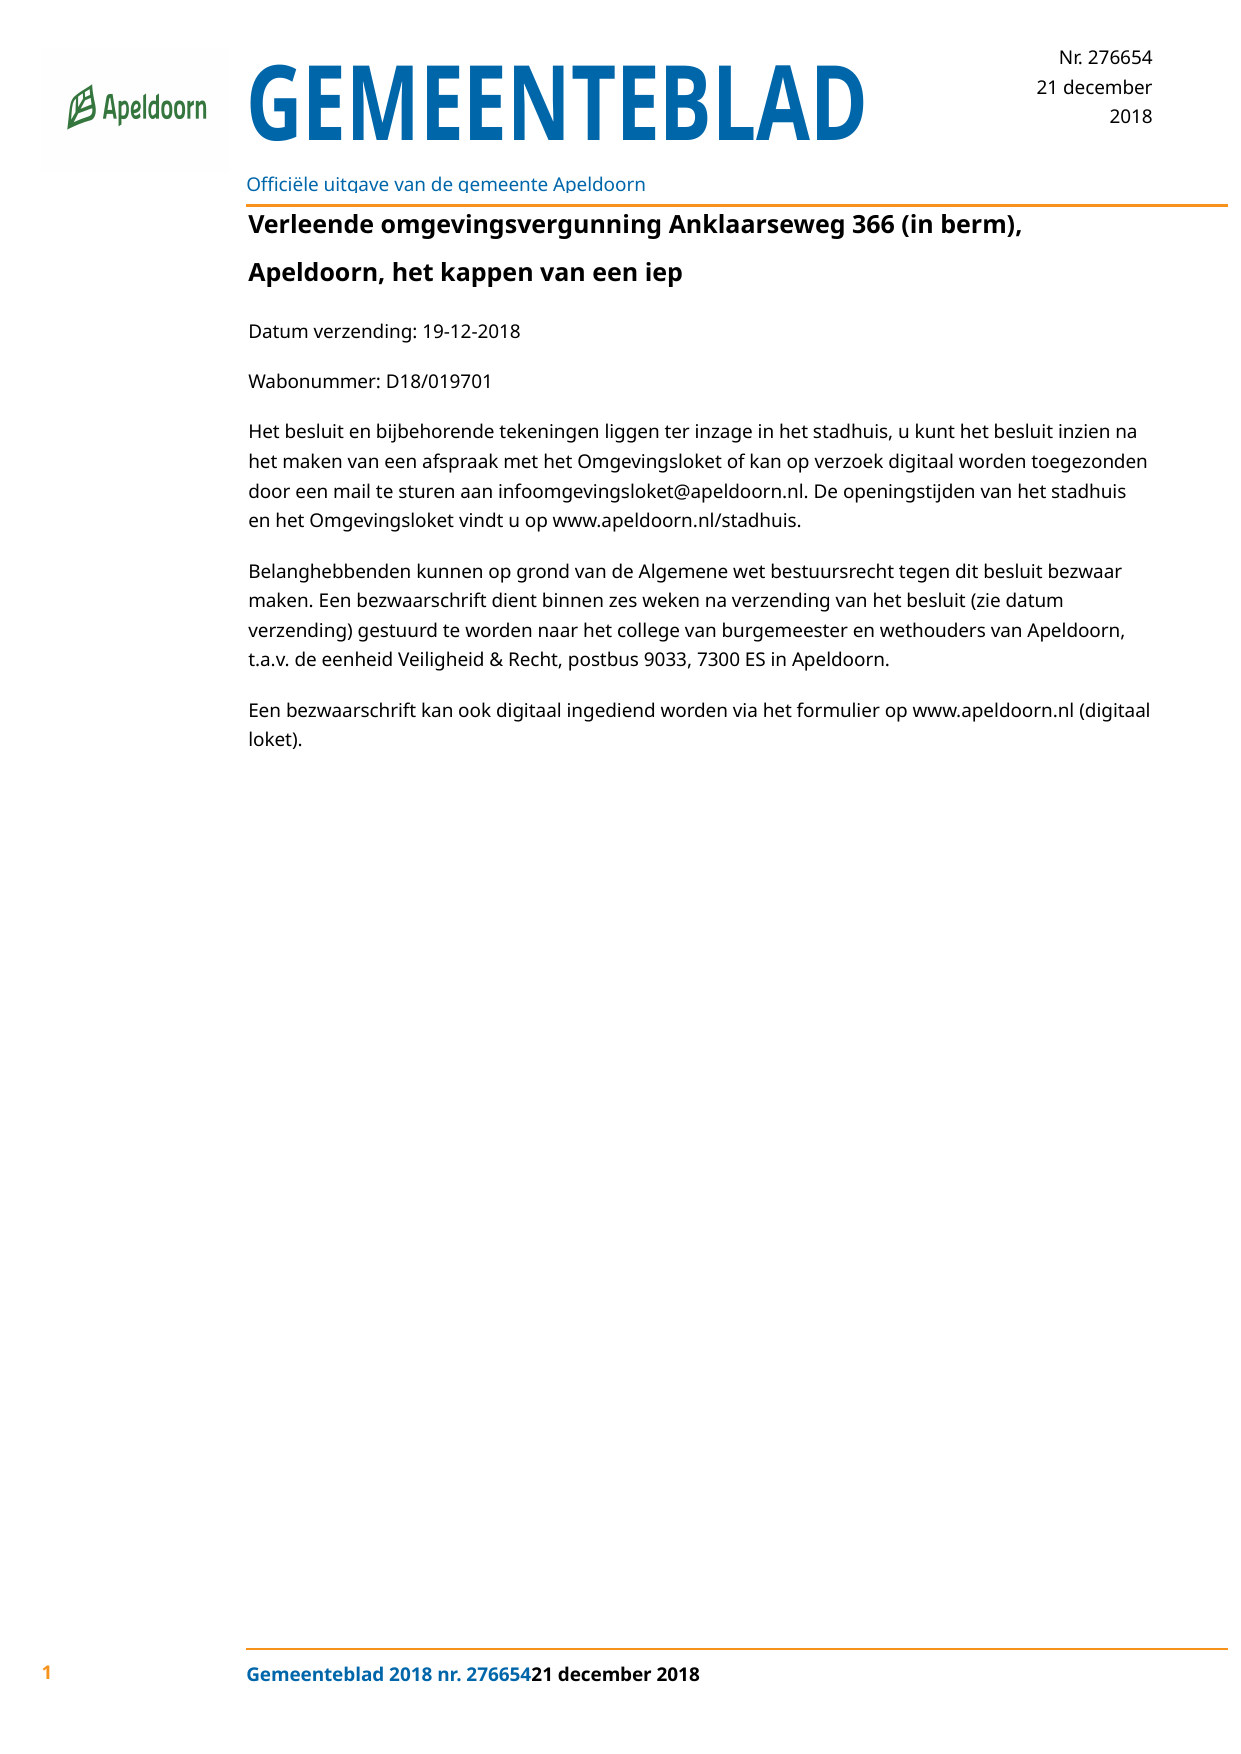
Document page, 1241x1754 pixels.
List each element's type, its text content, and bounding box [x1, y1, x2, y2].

text Het besluit en bijbehorende tekeningen liggen ter inzage in het stadhuis, u kunt het besluit inzien na het maken van een afspraak met het Omgevingsloket of kan op verzoek digitaal worden toegezonden door een mail te sturen aan infoomgevingsloket@apeldoorn.nl. De openingstijden van het stadhuis en het Omgevingsloket vindt u op www.apeldoorn.nl/stadhuis. [248, 419, 1152, 533]
text Een bezwaarschrift kan ook digitaal ingediend worden via het formulier op www.apeldoorn.nl (digitaal loket). [248, 697, 1152, 752]
text Verleende omgevingsvergunning Anklaarseweg 366 (in berm), Apeldoorn, het kappen van een iep [248, 207, 1152, 288]
text Belanghebbenden kunnen op grond van de Algemene wet bestuursrecht tegen dit besluit bezwaar maken. Een bezwaarschrift dient binnen zes weken na verzending van het besluit (zie datum verzending) gestuurd te worden naar het college van burgemeester en wethouders van Apeldoorn, t.a.v. de eenheid Veiligheid & Recht, postbus 9033, 7300 ES in Apeldoorn. [248, 558, 1152, 672]
text Wabonummer: D18/019701 [248, 368, 1152, 394]
text Datum verzending: 19-12-2018 [248, 318, 1152, 344]
picture [41, 47, 231, 172]
